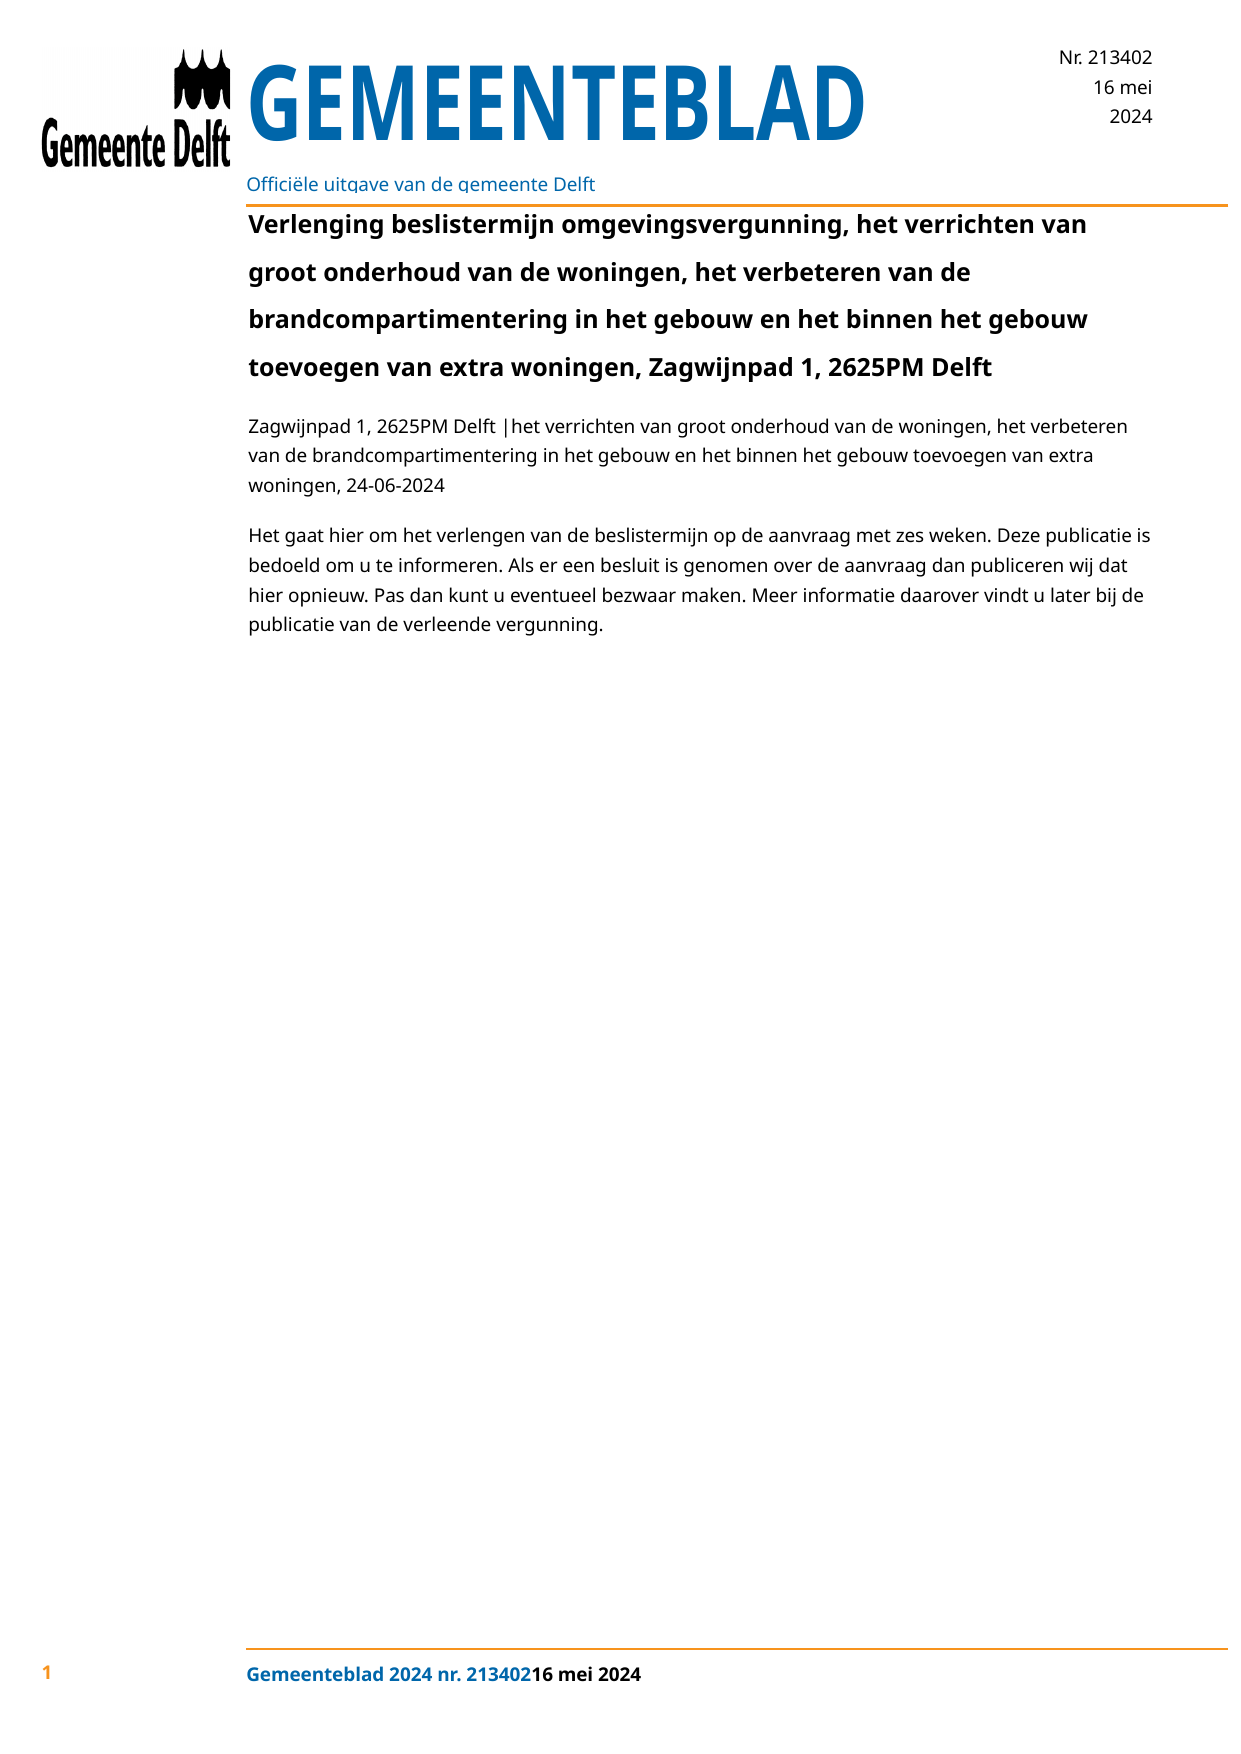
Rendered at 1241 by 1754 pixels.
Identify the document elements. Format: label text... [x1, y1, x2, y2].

text Het gaat hier om het verlengen van de beslistermijn op de aanvraag met zes weken. Deze publicatie is bedoeld om u te informeren. Als er een besluit is genomen over de aanvraag dan publiceren wij dat hier opnieuw. Pas dan kunt u eventueel bezwaar maken. Meer informatie daarover vindt u later bij de publicatie van de verleende vergunning. [248, 523, 1152, 637]
text Verlenging beslistermijn omgevingsvergunning, het verrichten van groot onderhoud van de woningen, het verbeteren van de brandcompartimentering in het gebouw en het binnen het gebouw toevoegen van extra woningen, Zagwijnpad 1, 2625PM Delft [248, 207, 1152, 384]
text Zagwijnpad 1, 2625PM Delft |het verrichten van groot onderhoud van de woningen, het verbeteren van de brandcompartimentering in het gebouw en het binnen het gebouw toevoegen van extra woningen, 24-06-2024 [248, 413, 1152, 498]
picture [41, 47, 231, 172]
